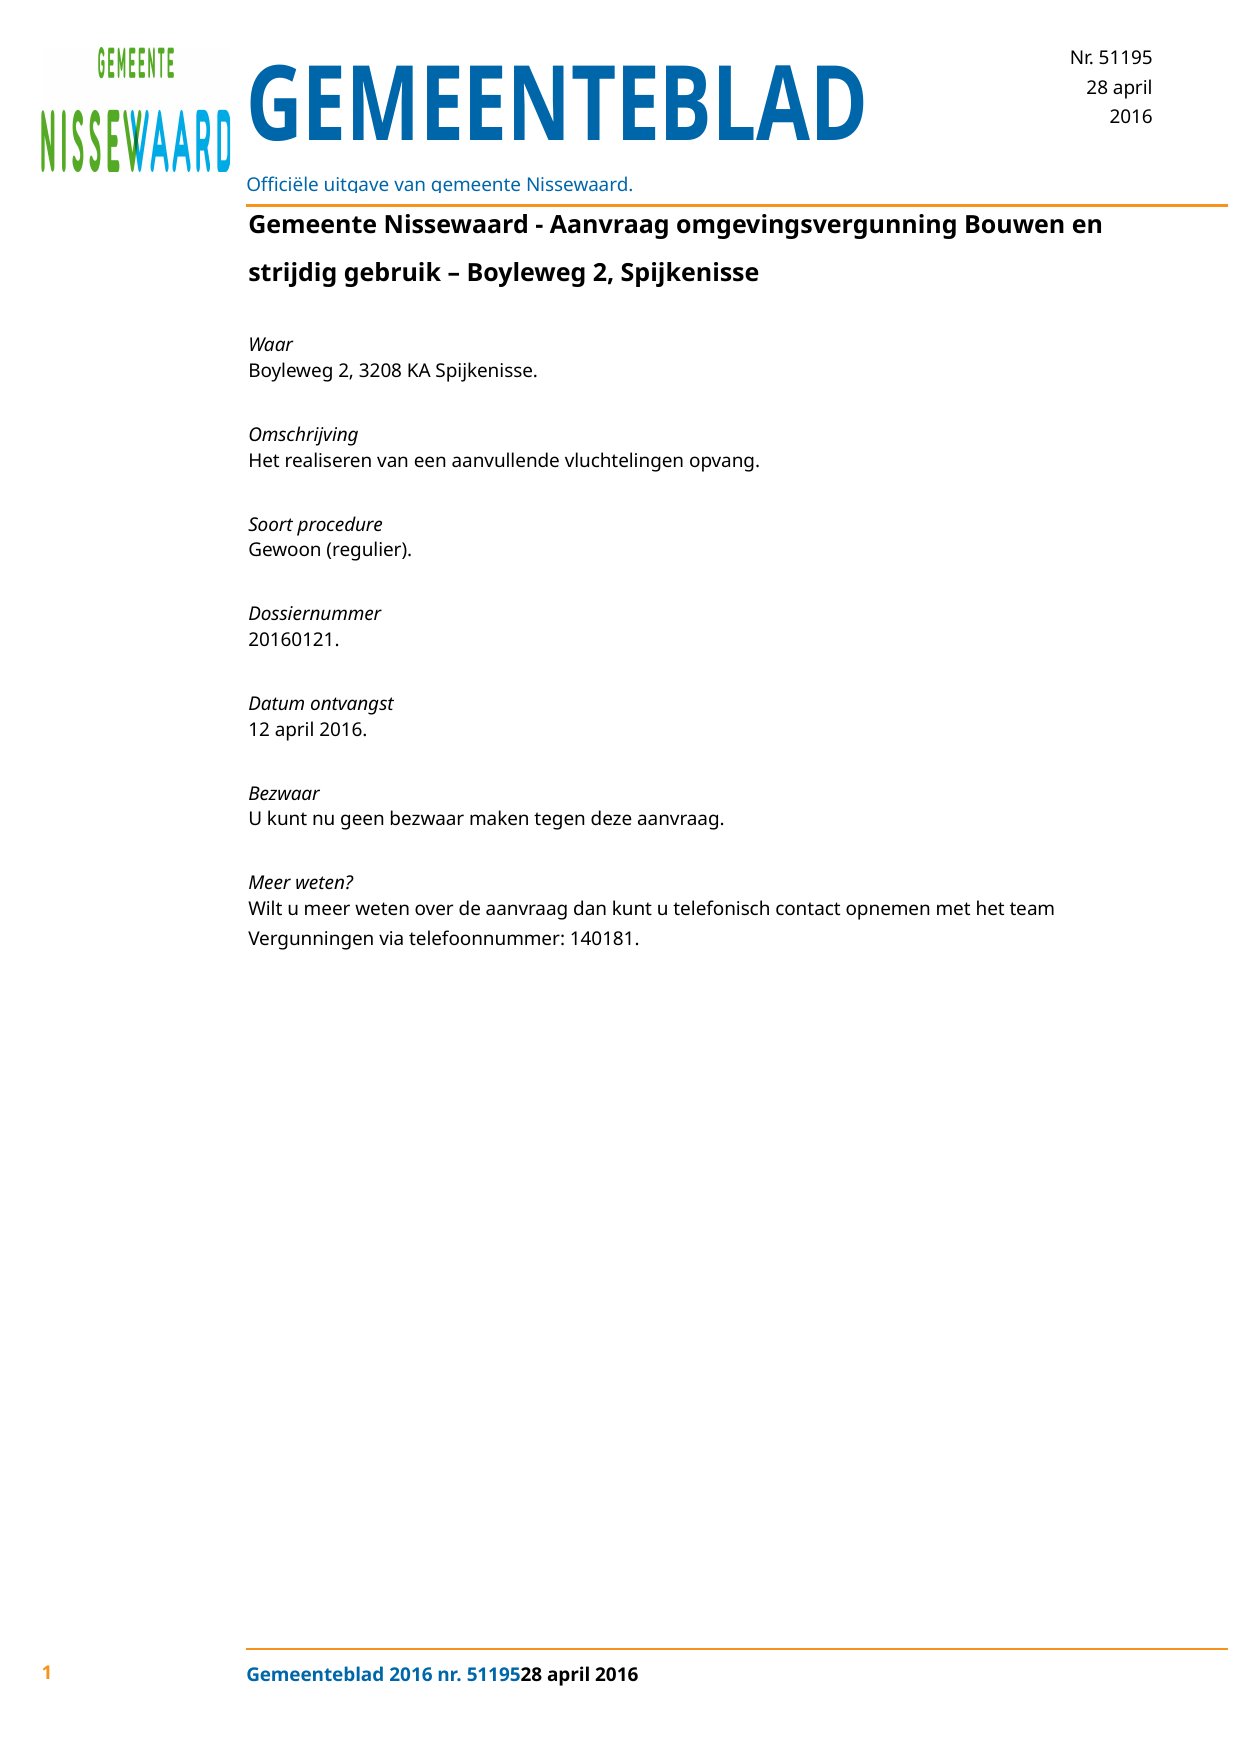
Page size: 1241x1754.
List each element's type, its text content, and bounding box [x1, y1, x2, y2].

text Het realiseren van een aanvullende vluchtelingen opvang. [248, 447, 1152, 473]
text 20160121. [248, 626, 1152, 652]
text U kunt nu geen bezwaar maken tegen deze aanvraag. [248, 806, 1152, 831]
text Waar [248, 331, 1152, 357]
text 12 april 2016. [248, 716, 1152, 742]
text Dossiernummer [248, 601, 1152, 626]
picture [41, 47, 231, 172]
picture [176, 157, 187, 172]
text Gemeente Nissewaard - Aanvraag omgevingsvergunning Bouwen en strijdig gebruik – Boyleweg 2, Spijkenisse [248, 207, 1152, 288]
text Bezwaar [248, 780, 1152, 806]
text Boyleweg 2, 3208 KA Spijkenisse. [248, 357, 1152, 383]
text Wilt u meer weten over de aanvraag dan kunt u telefonisch contact opnemen met het team Vergunningen via telefoonnummer: 140181. [248, 895, 1152, 951]
text Soort procedure [248, 511, 1152, 537]
text Meer weten? [248, 869, 1152, 895]
text Datum ontvangst [248, 690, 1152, 716]
picture [200, 151, 206, 172]
text Omschrijving [248, 421, 1152, 447]
picture [201, 122, 206, 138]
text Gewoon (regulier). [248, 537, 1152, 562]
picture [154, 157, 165, 172]
picture [222, 122, 227, 160]
